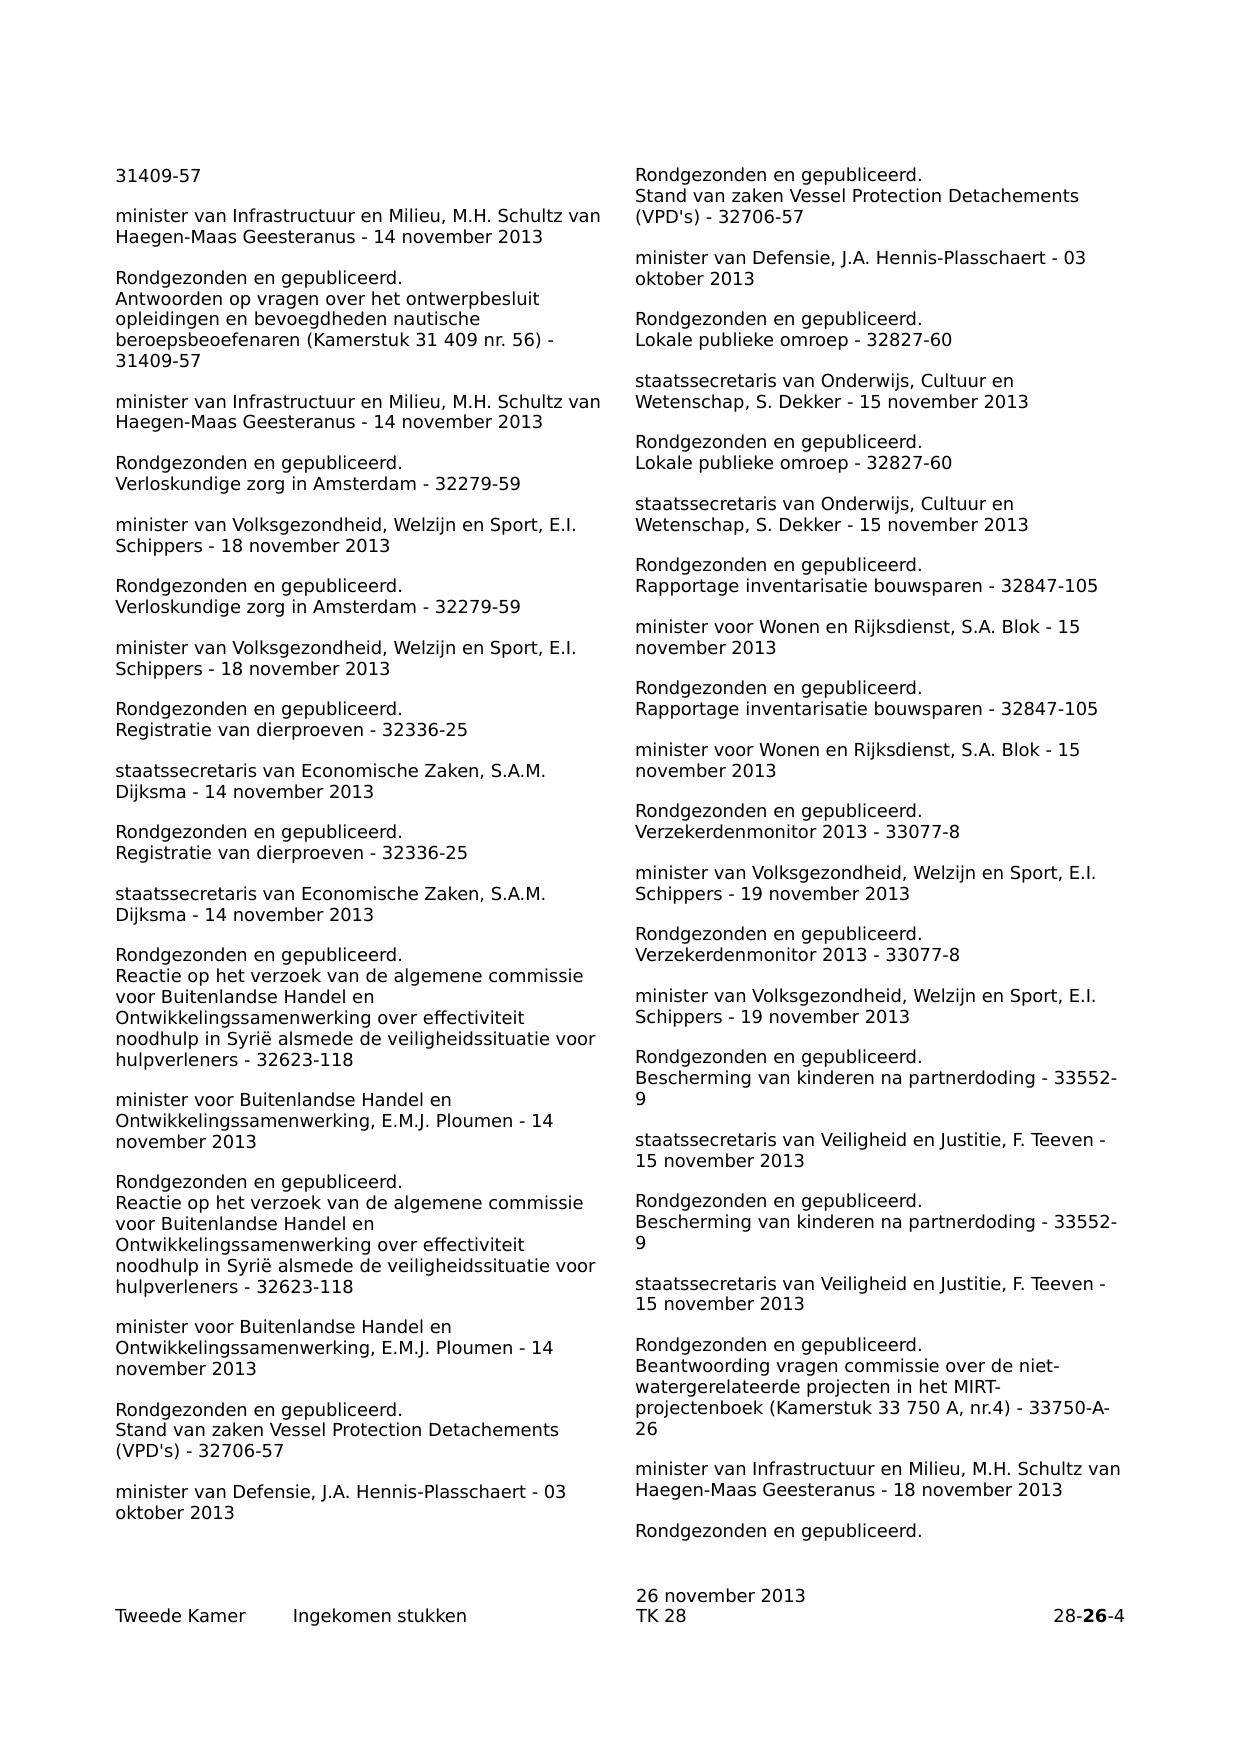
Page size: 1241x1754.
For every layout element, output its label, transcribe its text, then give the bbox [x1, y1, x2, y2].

text minister voor Wonen en Rijksdienst, S.A. Blok - 15 november 2013 [635, 617, 1125, 658]
text staatssecretaris van Economische Zaken, S.A.M. Dijksma - 14 november 2013 [115, 761, 605, 802]
text Stand van zaken Vessel Protection Detachements (VPD's) - 32706-57 [115, 1420, 605, 1462]
text Rondgezonden en gepubliceerd. [115, 945, 605, 966]
text Rondgezonden en gepubliceerd. [115, 822, 605, 843]
text Rondgezonden en gepubliceerd. [635, 1335, 1125, 1356]
text minister van Infrastructuur en Milieu, M.H. Schultz van Haegen-Maas Geesteranus - 14 november 2013 [115, 392, 605, 433]
text Registratie van dierproeven - 32336-25 [115, 720, 605, 741]
text Rapportage inventarisatie bouwsparen - 32847-105 [635, 576, 1125, 597]
text staatssecretaris van Economische Zaken, S.A.M. Dijksma - 14 november 2013 [115, 884, 605, 925]
text Stand van zaken Vessel Protection Detachements (VPD's) - 32706-57 [635, 186, 1125, 228]
text Rondgezonden en gepubliceerd. [635, 678, 1125, 699]
text minister van Volksgezondheid, Welzijn en Sport, E.I. Schippers - 18 november 2013 [115, 638, 605, 679]
text Bescherming van kinderen na partnerdoding - 33552-9 [635, 1068, 1125, 1110]
text Reactie op het verzoek van de algemene commissie voor Buitenlandse Handel en Ontwikkelingssamenwerking over effectiviteit noodhulp in Syrië alsmede de veiligheidssituatie voor hulpverleners - 32623-118 [115, 1193, 605, 1297]
text Beantwoording vragen commissie over de niet-watergerelateerde projecten in het MIRT-projectenboek (Kamerstuk 33 750 A, nr.4) - 33750-A-26 [635, 1356, 1125, 1439]
text Rondgezonden en gepubliceerd. [635, 924, 1125, 945]
text minister van Infrastructuur en Milieu, M.H. Schultz van Haegen-Maas Geesteranus - 14 november 2013 [115, 206, 605, 248]
text minister voor Wonen en Rijksdienst, S.A. Blok - 15 november 2013 [635, 740, 1125, 781]
text Verzekerdenmonitor 2013 - 33077-8 [635, 945, 1125, 966]
text Rondgezonden en gepubliceerd. [115, 1172, 605, 1193]
text Rondgezonden en gepubliceerd. [115, 453, 605, 474]
text Rondgezonden en gepubliceerd. [115, 576, 605, 597]
text minister voor Buitenlandse Handel en Ontwikkelingssamenwerking, E.M.J. Ploumen - 14 november 2013 [115, 1317, 605, 1379]
text Lokale publieke omroep - 32827-60 [635, 330, 1125, 351]
text Rondgezonden en gepubliceerd. [635, 309, 1125, 330]
text Rondgezonden en gepubliceerd. [635, 165, 1125, 186]
text staatssecretaris van Onderwijs, Cultuur en Wetenschap, S. Dekker - 15 november 2013 [635, 494, 1125, 535]
text staatssecretaris van Veiligheid en Justitie, F. Teeven - 15 november 2013 [635, 1273, 1125, 1315]
text minister van Volksgezondheid, Welzijn en Sport, E.I. Schippers - 18 november 2013 [115, 515, 605, 556]
text minister van Infrastructuur en Milieu, M.H. Schultz van Haegen-Maas Geesteranus - 18 november 2013 [635, 1459, 1125, 1501]
text minister voor Buitenlandse Handel en Ontwikkelingssamenwerking, E.M.J. Ploumen - 14 november 2013 [115, 1090, 605, 1152]
text Verzekerdenmonitor 2013 - 33077-8 [635, 822, 1125, 843]
text Rondgezonden en gepubliceerd. [635, 1521, 1125, 1541]
text staatssecretaris van Veiligheid en Justitie, F. Teeven - 15 november 2013 [635, 1130, 1125, 1171]
text Rondgezonden en gepubliceerd. [115, 1399, 605, 1420]
text Antwoorden op vragen over het ontwerpbesluit opleidingen en bevoegdheden nautische beroepsbeoefenaren (Kamerstuk 31 409 nr. 56) - 31409-57 [115, 288, 605, 372]
text Verloskundige zorg in Amsterdam - 32279-59 [115, 474, 605, 495]
text minister van Volksgezondheid, Welzijn en Sport, E.I. Schippers - 19 november 2013 [635, 863, 1125, 904]
text Rondgezonden en gepubliceerd. [635, 432, 1125, 453]
text Reactie op het verzoek van de algemene commissie voor Buitenlandse Handel en Ontwikkelingssamenwerking over effectiviteit noodhulp in Syrië alsmede de veiligheidssituatie voor hulpverleners - 32623-118 [115, 966, 605, 1070]
text Rondgezonden en gepubliceerd. [635, 555, 1125, 576]
text Rondgezonden en gepubliceerd. [635, 1047, 1125, 1068]
text Verloskundige zorg in Amsterdam - 32279-59 [115, 597, 605, 618]
text Rondgezonden en gepubliceerd. [115, 268, 605, 288]
text minister van Volksgezondheid, Welzijn en Sport, E.I. Schippers - 19 november 2013 [635, 986, 1125, 1027]
text Bescherming van kinderen na partnerdoding - 33552-9 [635, 1212, 1125, 1253]
text staatssecretaris van Onderwijs, Cultuur en Wetenschap, S. Dekker - 15 november 2013 [635, 371, 1125, 412]
text Registratie van dierproeven - 32336-25 [115, 843, 605, 864]
text Rondgezonden en gepubliceerd. [635, 1191, 1125, 1212]
text minister van Defensie, J.A. Hennis-Plasschaert - 03 oktober 2013 [635, 248, 1125, 289]
text Rapportage inventarisatie bouwsparen - 32847-105 [635, 699, 1125, 720]
text Rondgezonden en gepubliceerd. [635, 801, 1125, 822]
text - 31409-57 [115, 165, 605, 186]
text minister van Defensie, J.A. Hennis-Plasschaert - 03 oktober 2013 [115, 1482, 605, 1523]
text Lokale publieke omroep - 32827-60 [635, 453, 1125, 474]
text Rondgezonden en gepubliceerd. [115, 699, 605, 720]
